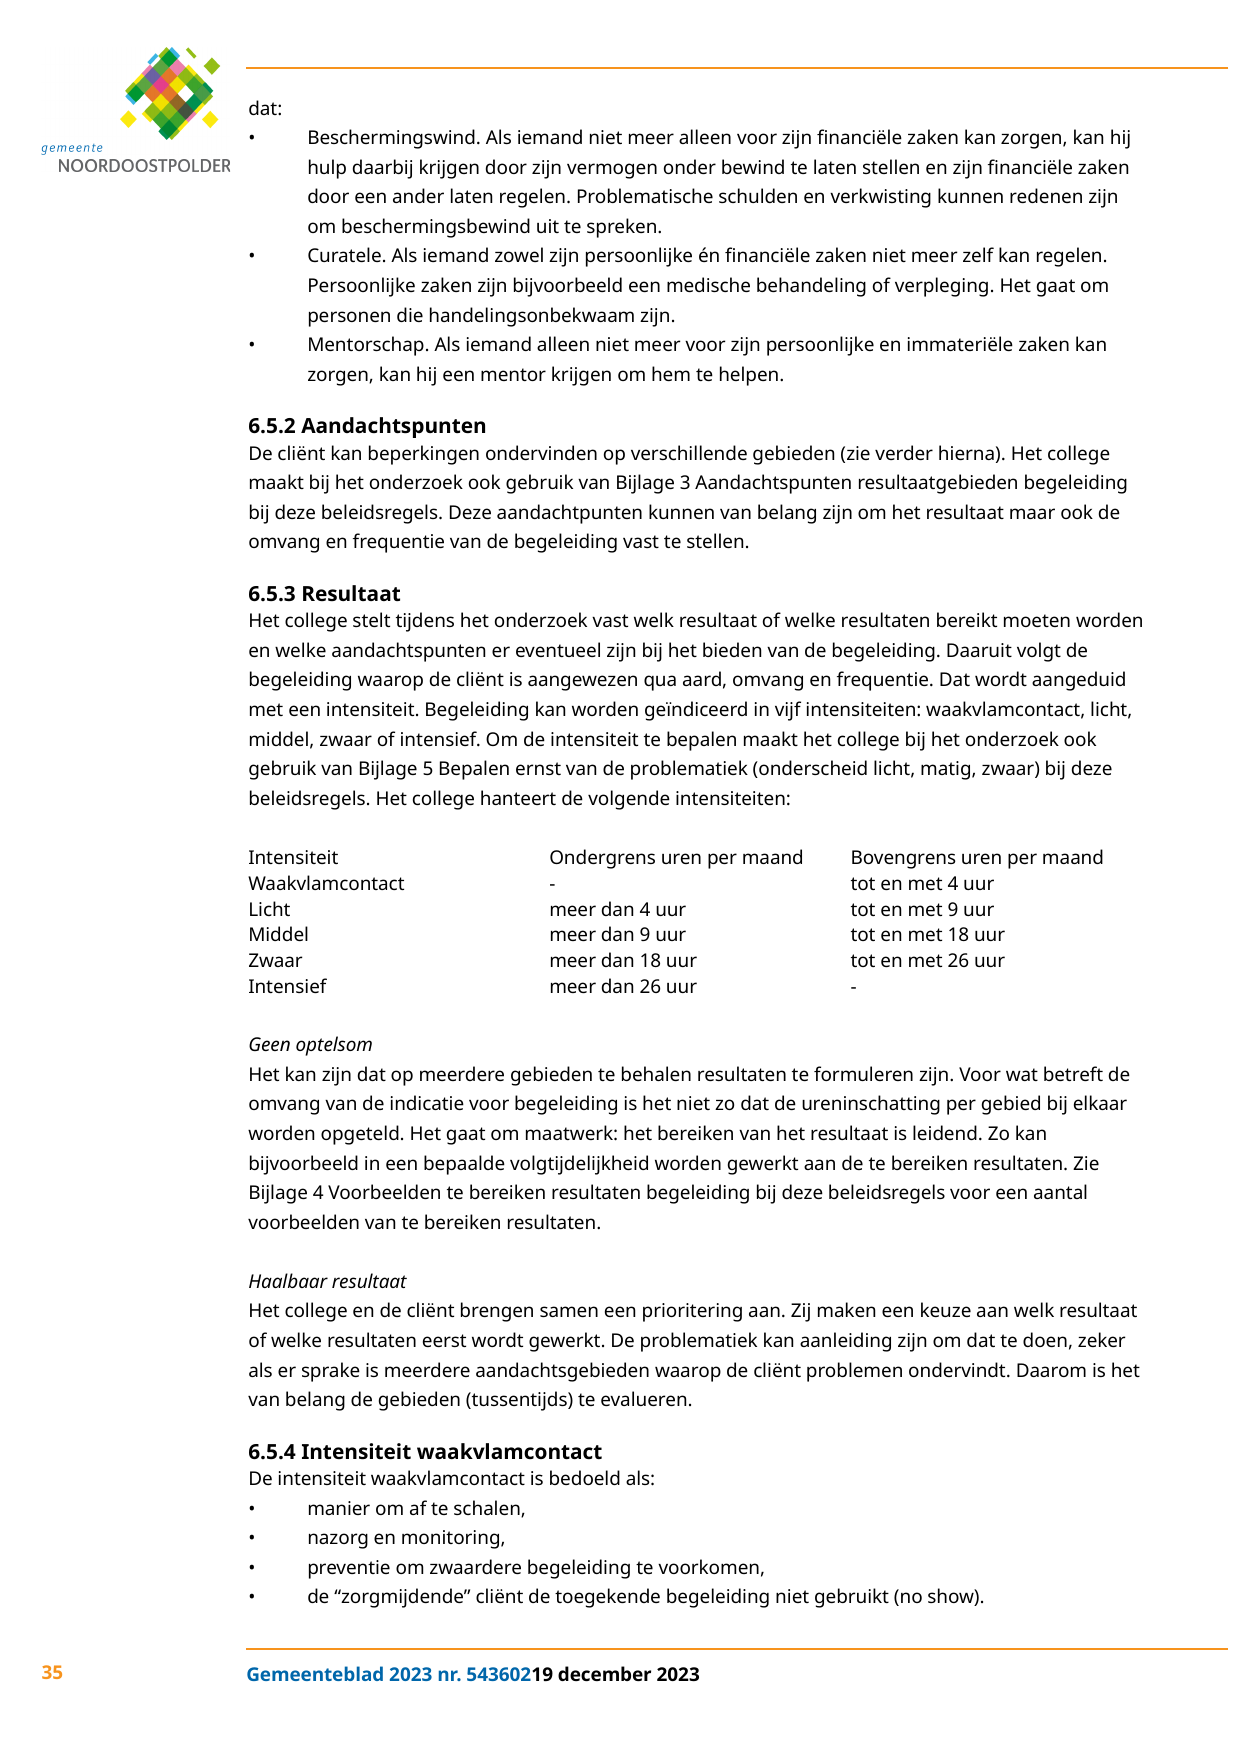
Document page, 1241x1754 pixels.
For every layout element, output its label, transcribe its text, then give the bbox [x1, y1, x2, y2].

table_header Bovengrens uren per maand [850, 844, 1152, 870]
list manier om af te schalen, [248, 1495, 1152, 1521]
table_cell meer dan 18 uur [549, 947, 850, 973]
text De cliënt kan beperkingen ondervinden op verschillende gebieden (zie verder hierna). Het college maakt bij het onderzoek ook gebruik van Bijlage 3 Aandachtspunten resultaatgebieden begeleiding bij deze beleidsregels. Deze aandachtpunten kunnen van belang zijn om het resultaat maar ook de omvang en frequentie van de begeleiding vast te stellen. [248, 440, 1152, 554]
table_cell - [549, 870, 850, 896]
text Het college en de cliënt brengen samen een prioritering aan. Zij maken een keuze aan welk resultaat of welke resultaten eerst wordt gewerkt. De problematiek kan aanleiding zijn om dat te doen, zeker als er sprake is meerdere aandachtsgebieden waarop de cliënt problemen ondervindt. Daarom is het van belang de gebieden (tussentijds) te evalueren. [248, 1298, 1152, 1412]
table_cell tot en met 26 uur [850, 947, 1152, 973]
table_cell meer dan 26 uur [549, 973, 850, 999]
text 6.5.4 Intensiteit waakvlamcontact [248, 1437, 1152, 1465]
list nazorg en monitoring, [248, 1524, 1152, 1550]
text Het kan zijn dat op meerdere gebieden te behalen resultaten te formuleren zijn. Voor wat betreft de omvang van de indicatie voor begeleiding is het niet zo dat de ureninschatting per gebied bij elkaar worden opgeteld. Het gaat om maatwerk: het bereiken van het resultaat is leidend. Zo kan bijvoorbeeld in een bepaalde volgtijdelijkheid worden gewerkt aan de te bereiken resultaten. Zie Bijlage 4 Voorbeelden te bereiken resultaten begeleiding bij deze beleidsregels voor een aantal voorbeelden van te bereiken resultaten. [248, 1061, 1152, 1235]
list Mentorschap. Als iemand alleen niet meer voor zijn persoonlijke en immateriële zaken kan zorgen, kan hij een mentor krijgen om hem te helpen. [248, 331, 1152, 387]
table_cell Waakvlamcontact [248, 870, 549, 896]
table_cell Zwaar [248, 947, 549, 973]
list de “zorgmijdende” cliënt de toegekende begeleiding niet gebruikt (no show). [248, 1584, 1152, 1609]
table_cell tot en met 18 uur [850, 921, 1152, 947]
table_header Ondergrens uren per maand [549, 844, 850, 870]
table_cell meer dan 4 uur [549, 896, 850, 921]
table_cell Licht [248, 896, 549, 921]
table_cell tot en met 4 uur [850, 870, 1152, 896]
table_header Intensiteit [248, 844, 549, 870]
table_cell Middel [248, 921, 549, 947]
text De intensiteit waakvlamcontact is bedoeld als: [248, 1465, 1152, 1491]
text 6.5.3 Resultaat [248, 579, 1152, 607]
table_cell tot en met 9 uur [850, 896, 1152, 921]
list Curatele. Als iemand zowel zijn persoonlijke én financiële zaken niet meer zelf kan regelen. Persoonlijke zaken zijn bijvoorbeeld een medische behandeling of verpleging. Het gaat om personen die handelingsonbekwaam zijn. [248, 243, 1152, 328]
text 6.5.2 Aandachtspunten [248, 411, 1152, 440]
text Het college stelt tijdens het onderzoek vast welk resultaat of welke resultaten bereikt moeten worden en welke aandachtspunten er eventueel zijn bij het bieden van de begeleiding. Daaruit volgt de begeleiding waarop de cliënt is aangewezen qua aard, omvang en frequentie. Dat wordt aangeduid met een intensiteit. Begeleiding kan worden geïndiceerd in vijf intensiteiten: waakvlamcontact, licht, middel, zwaar of intensief. Om de intensiteit te bepalen maakt het college bij het onderzoek ook gebruik van Bijlage 5 Bepalen ernst van de problematiek (onderscheid licht, matig, zwaar) bij deze beleidsregels. Het college hanteert de volgende intensiteiten: [248, 607, 1152, 811]
list preventie om zwaardere begeleiding te voorkomen, [248, 1554, 1152, 1580]
table_cell meer dan 9 uur [549, 921, 850, 947]
text Haalbaar resultaat [248, 1268, 1152, 1294]
table_cell - [850, 973, 1152, 999]
text dat: [248, 95, 1152, 121]
picture [41, 47, 231, 172]
table_cell Intensief [248, 973, 549, 999]
text Geen optelsom [248, 1031, 1152, 1057]
list Beschermingswind. Als iemand niet meer alleen voor zijn financiële zaken kan zorgen, kan hij hulp daarbij krijgen door zijn vermogen onder bewind te laten stellen en zijn financiële zaken door een ander laten regelen. Problematische schulden en verkwisting kunnen redenen zijn om beschermingsbewind uit te spreken. [248, 124, 1152, 239]
